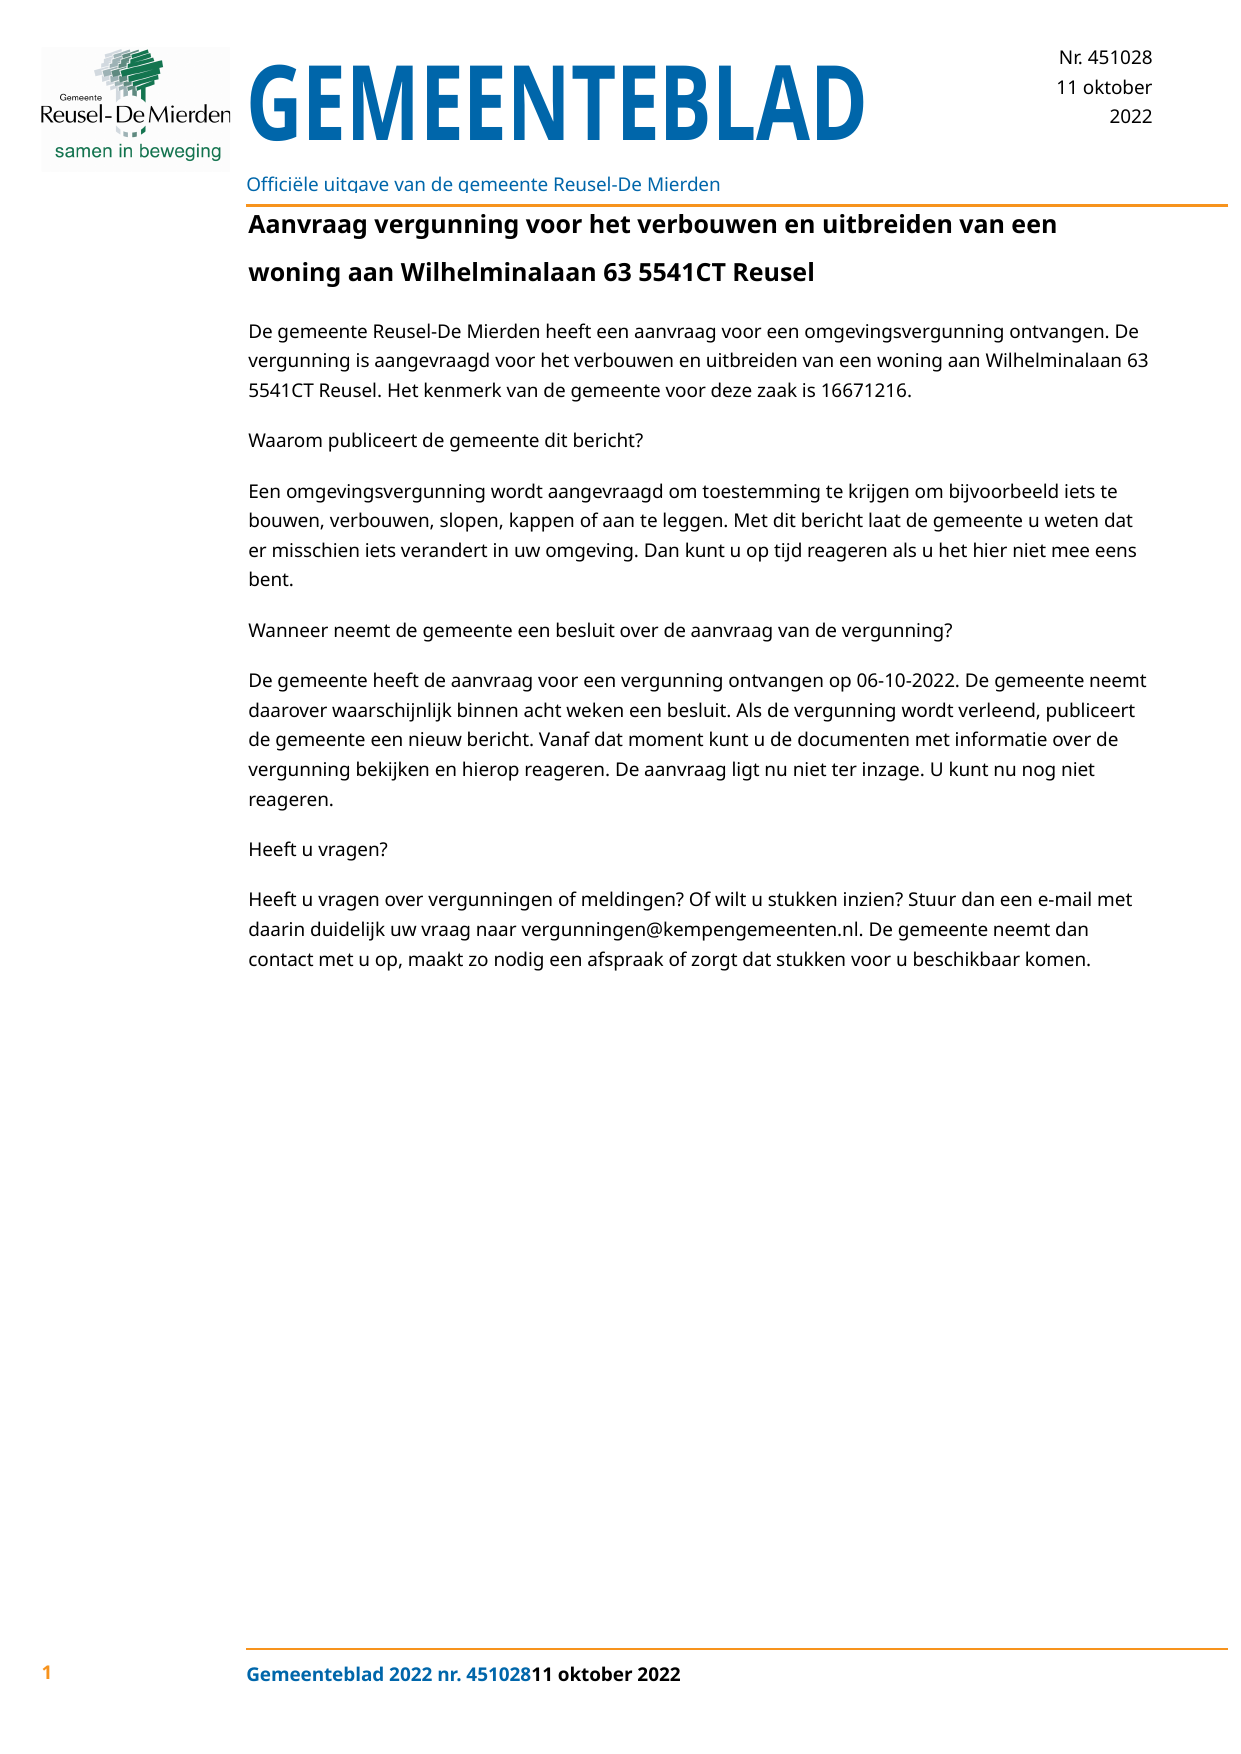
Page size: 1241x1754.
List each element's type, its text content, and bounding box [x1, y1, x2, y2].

text De gemeente heeft de aanvraag voor een vergunning ontvangen op 06-10-2022. De gemeente neemt daarover waarschijnlijk binnen acht weken een besluit. Als de vergunning wordt verleend, publiceert de gemeente een nieuw bericht. Vanaf dat moment kunt u de documenten met informatie over de vergunning bekijken en hierop reageren. De aanvraag ligt nu niet ter inzage. U kunt nu nog niet reageren. [248, 667, 1152, 812]
text Waarom publiceert de gemeente dit bericht? [248, 427, 1152, 453]
text Heeft u vragen over vergunningen of meldingen? Of wilt u stukken inzien? Stuur dan een e-mail met daarin duidelijk uw vraag naar vergunningen@kempengemeenten.nl. De gemeente neemt dan contact met u op, maakt zo nodig een afspraak of zorgt dat stukken voor u beschikbaar komen. [248, 887, 1152, 972]
text Een omgevingsvergunning wordt aangevraagd om toestemming te krijgen om bijvoorbeeld iets te bouwen, verbouwen, slopen, kappen of aan te leggen. Met dit bericht laat de gemeente u weten dat er misschien iets verandert in uw omgeving. Dan kunt u op tijd reageren als u het hier niet mee eens bent. [248, 478, 1152, 592]
text Heeft u vragen? [248, 836, 1152, 862]
text Wanneer neemt de gemeente een besluit over de aanvraag van de vergunning? [248, 617, 1152, 643]
picture [41, 47, 231, 172]
text De gemeente Reusel-De Mierden heeft een aanvraag voor een omgevingsvergunning ontvangen. De vergunning is aangevraagd voor het verbouwen en uitbreiden van een woning aan Wilhelminalaan 63 5541CT Reusel. Het kenmerk van de gemeente voor deze zaak is 16671216. [248, 318, 1152, 403]
text Aanvraag vergunning voor het verbouwen en uitbreiden van een woning aan Wilhelminalaan 63 5541CT Reusel [248, 207, 1152, 288]
